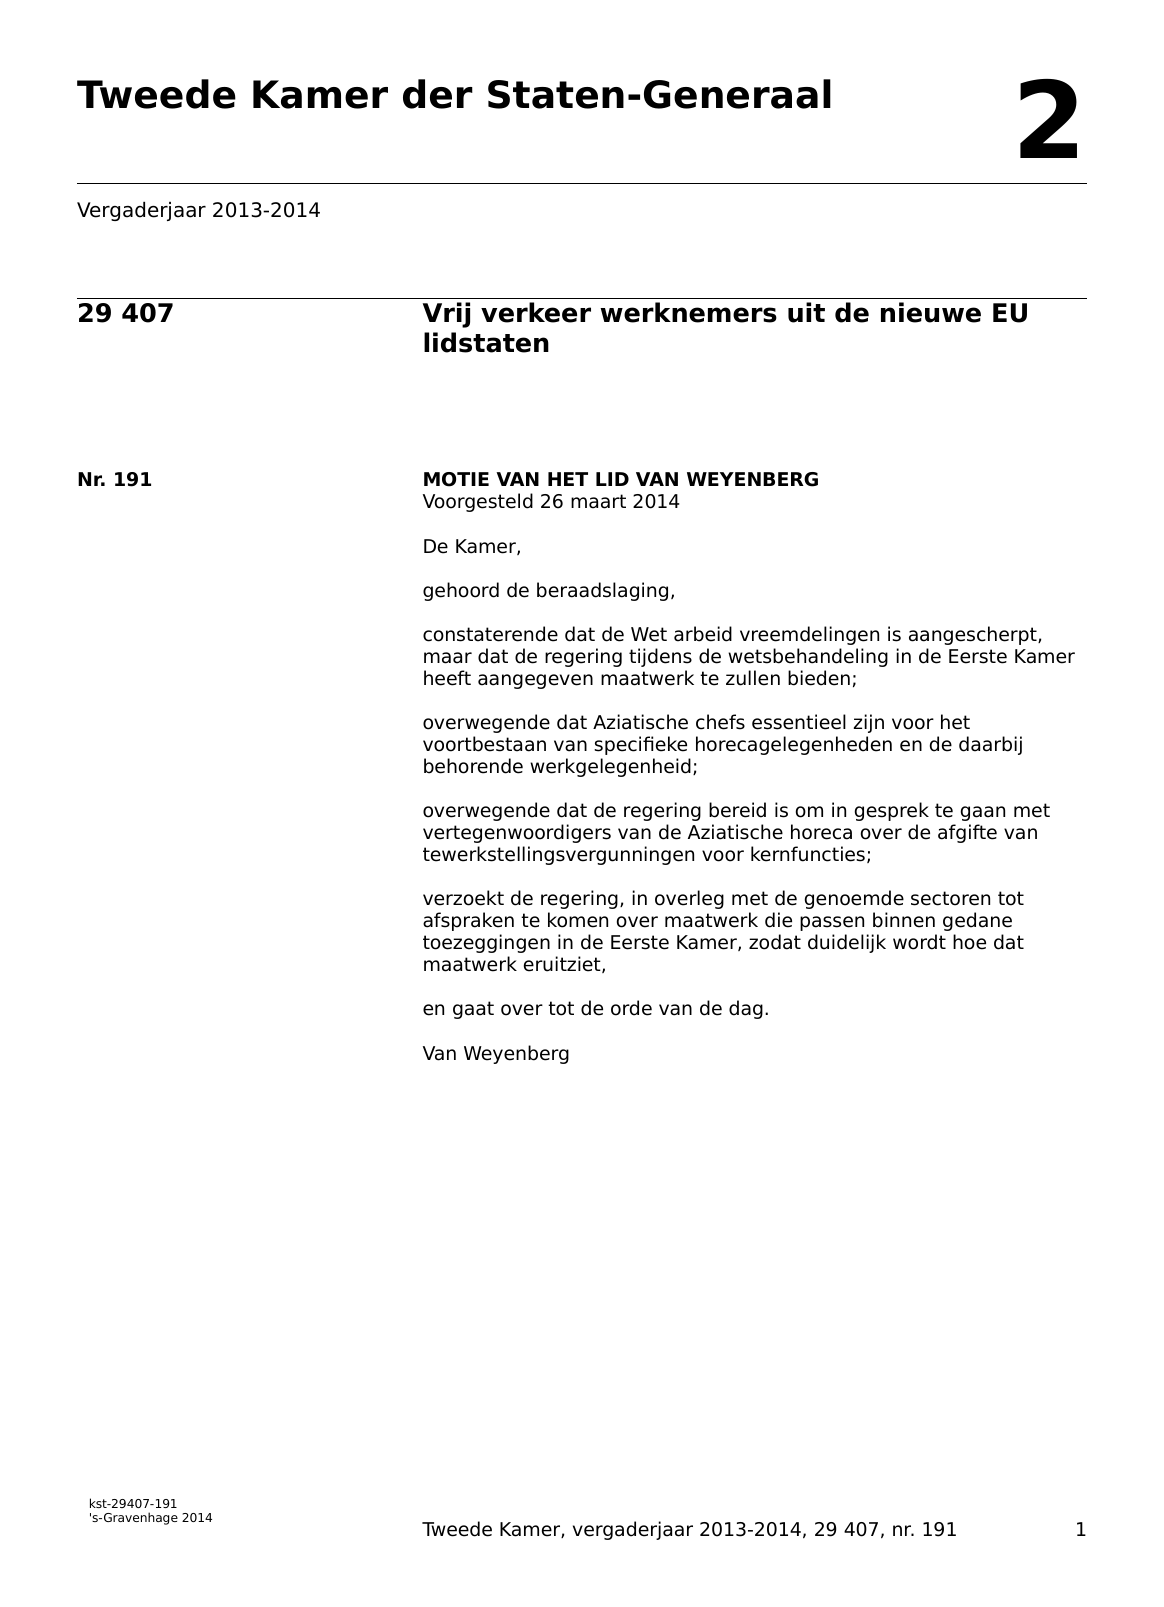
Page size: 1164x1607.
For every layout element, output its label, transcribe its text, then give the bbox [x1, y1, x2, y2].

text overwegende dat de regering bereid is om in gesprek te gaan met vertegenwoordigers van de Aziatische horeca over de afgifte van tewerkstellingsvergunningen voor kernfuncties; [422, 800, 1087, 866]
text en gaat over tot de orde van de dag. [422, 998, 1087, 1020]
text constaterende dat de Wet arbeid vreemdelingen is aangescherpt, maar dat de regering tijdens de wetsbehandeling in de Eerste Kamer heeft aangegeven maatwerk te zullen bieden; [422, 624, 1087, 690]
table_header 2 [886, 59, 1087, 183]
text Voorgesteld 26 maart 2014 [422, 491, 1087, 513]
subtitle Nr. 191 MOTIE VAN HET LID VAN WEYENBERG [77, 469, 1087, 491]
text gehoord de beraadslaging, [422, 580, 1087, 602]
text De Kamer, [422, 536, 1087, 557]
text kst-29407-191 [88, 1497, 323, 1511]
table_header Tweede Kamer der Staten-Generaal [77, 59, 886, 183]
table_cell Vergaderjaar 2013-2014 [77, 184, 1087, 298]
text 's-Gravenhage 2014 [88, 1511, 323, 1525]
text verzoekt de regering, in overleg met de genoemde sectoren tot afspraken te komen over maatwerk die passen binnen gedane toezeggingen in de Eerste Kamer, zodat duidelijk wordt hoe dat maatwerk eruitziet, [422, 888, 1087, 976]
text Van Weyenberg [422, 1042, 1087, 1064]
subtitle 29 407 Vrij verkeer werknemers uit de nieuwe EU lidstaten [77, 299, 1087, 358]
text overwegende dat Aziatische chefs essentieel zijn voor het voortbestaan van specifieke horecagelegenheden en de daarbij behorende werkgelegenheid; [422, 712, 1087, 778]
